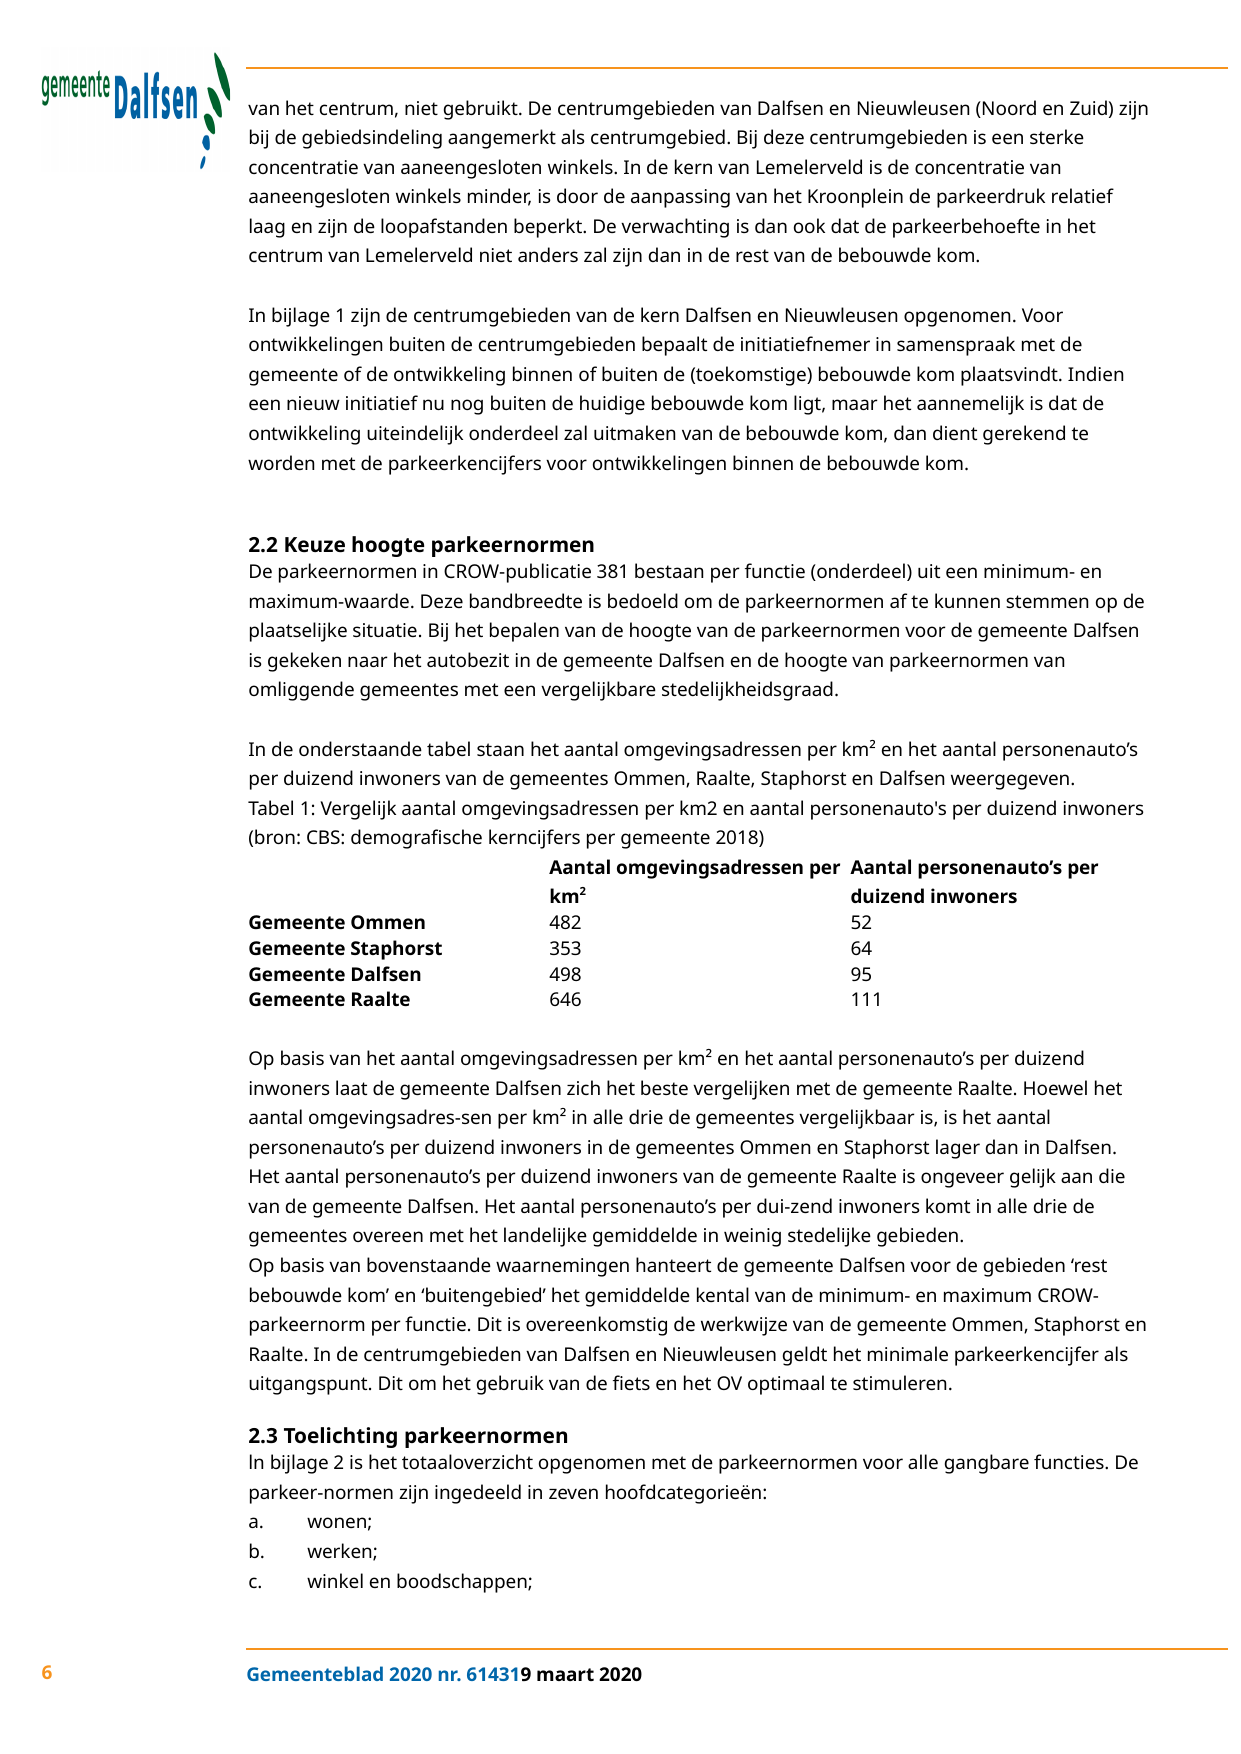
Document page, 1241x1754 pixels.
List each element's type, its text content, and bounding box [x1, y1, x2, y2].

table_header Aantal personenauto’s per duizend inwoners [850, 854, 1152, 909]
table_cell Gemeente Ommen [248, 910, 549, 935]
text 2.3 Toelichting parkeernormen [248, 1421, 1152, 1449]
text 2.2 Keuze hoogte parkeernormen [248, 530, 1152, 558]
table_cell 52 [850, 910, 1152, 935]
text ln bijlage 2 is het totaaloverzicht opgenomen met de parkeernormen voor alle gangbare functies. De parkeer-normen zijn ingedeeld in zeven hoofdcategorieën: [248, 1449, 1152, 1505]
table_cell Gemeente Dalfsen [248, 961, 549, 987]
table_header Aantal omgevingsadressen per km2 [549, 854, 850, 909]
list wonen; [248, 1509, 1152, 1534]
table_cell 498 [549, 961, 850, 987]
table_cell Gemeente Staphorst [248, 935, 549, 961]
table_cell Gemeente Raalte [248, 987, 549, 1012]
text Op basis van het aantal omgevingsadressen per km² en het aantal personenauto’s per duizend inwoners laat de gemeente Dalfsen zich het beste vergelijken met de gemeente Raalte. Hoewel het aantal omgevingsadres-sen per km² in alle drie de gemeentes vergelijkbaar is, is het aantal personenauto’s per duizend inwoners in de gemeentes Ommen en Staphorst lager dan in Dalfsen. Het aantal personenauto’s per duizend inwoners van de gemeente Raalte is ongeveer gelijk aan die van de gemeente Dalfsen. Het aantal personenauto’s per dui-zend inwoners komt in alle drie de gemeentes overeen met het landelijke gemiddelde in weinig stedelijke gebieden. [248, 1045, 1152, 1248]
table_cell 646 [549, 987, 850, 1012]
picture [41, 47, 231, 172]
text De parkeernormen in CROW-publicatie 381 bestaan per functie (onderdeel) uit een minimum- en maximum-waarde. Deze bandbreedte is bedoeld om de parkeernormen af te kunnen stemmen op de plaatselijke situatie. Bij het bepalen van de hoogte van de parkeernormen voor de gemeente Dalfsen is gekeken naar het autobezit in de gemeente Dalfsen en de hoogte van parkeernormen van omliggende gemeentes met een vergelijkbare stedelijkheidsgraad. [248, 558, 1152, 702]
table_cell 64 [850, 935, 1152, 961]
text Op basis van bovenstaande waarnemingen hanteert de gemeente Dalfsen voor de gebieden ‘rest bebouwde kom’ en ‘buitengebied’ het gemiddelde kental van de minimum- en maximum CROW-parkeernorm per functie. Dit is overeenkomstig de werkwijze van de gemeente Ommen, Staphorst en Raalte. In de centrumgebieden van Dalfsen en Nieuwleusen geldt het minimale parkeerkencijfer als uitgangspunt. Dit om het gebruik van de fiets en het OV optimaal te stimuleren. [248, 1252, 1152, 1396]
table_cell 95 [850, 961, 1152, 987]
list winkel en boodschappen; [248, 1568, 1152, 1593]
table_header [248, 854, 549, 909]
text van het centrum, niet gebruikt. De centrumgebieden van Dalfsen en Nieuwleusen (Noord en Zuid) zijn bij de gebiedsindeling aangemerkt als centrumgebied. Bij deze centrumgebieden is een sterke concentratie van aaneengesloten winkels. In de kern van Lemelerveld is de concentratie van aaneengesloten winkels minder, is door de aanpassing van het Kroonplein de parkeerdruk relatief laag en zijn de loopafstanden beperkt. De verwachting is dan ook dat de parkeerbehoefte in het centrum van Lemelerveld niet anders zal zijn dan in de rest van de bebouwde kom. [248, 95, 1152, 268]
table_cell 111 [850, 987, 1152, 1012]
table_cell 482 [549, 910, 850, 935]
table_cell 353 [549, 935, 850, 961]
text In de onderstaande tabel staan het aantal omgevingsadressen per km² en het aantal personenauto’s per duizend inwoners van de gemeentes Ommen, Raalte, Staphorst en Dalfsen weergegeven. [248, 736, 1152, 791]
text In bijlage 1 zijn de centrumgebieden van de kern Dalfsen en Nieuwleusen opgenomen. Voor ontwikkelingen buiten de centrumgebieden bepaalt de initiatiefnemer in samenspraak met de gemeente of de ontwikkeling binnen of buiten de (toekomstige) bebouwde kom plaatsvindt. Indien een nieuw initiatief nu nog buiten de huidige bebouwde kom ligt, maar het aannemelijk is dat de ontwikkeling uiteindelijk onderdeel zal uitmaken van de bebouwde kom, dan dient gerekend te worden met de parkeerkencijfers voor ontwikkelingen binnen de bebouwde kom. [248, 302, 1152, 476]
text Tabel 1: Vergelijk aantal omgevingsadressen per km2 en aantal personenauto's per duizend inwoners (bron: CBS: demografische kerncijfers per gemeente 2018) [248, 795, 1152, 850]
list werken; [248, 1538, 1152, 1564]
